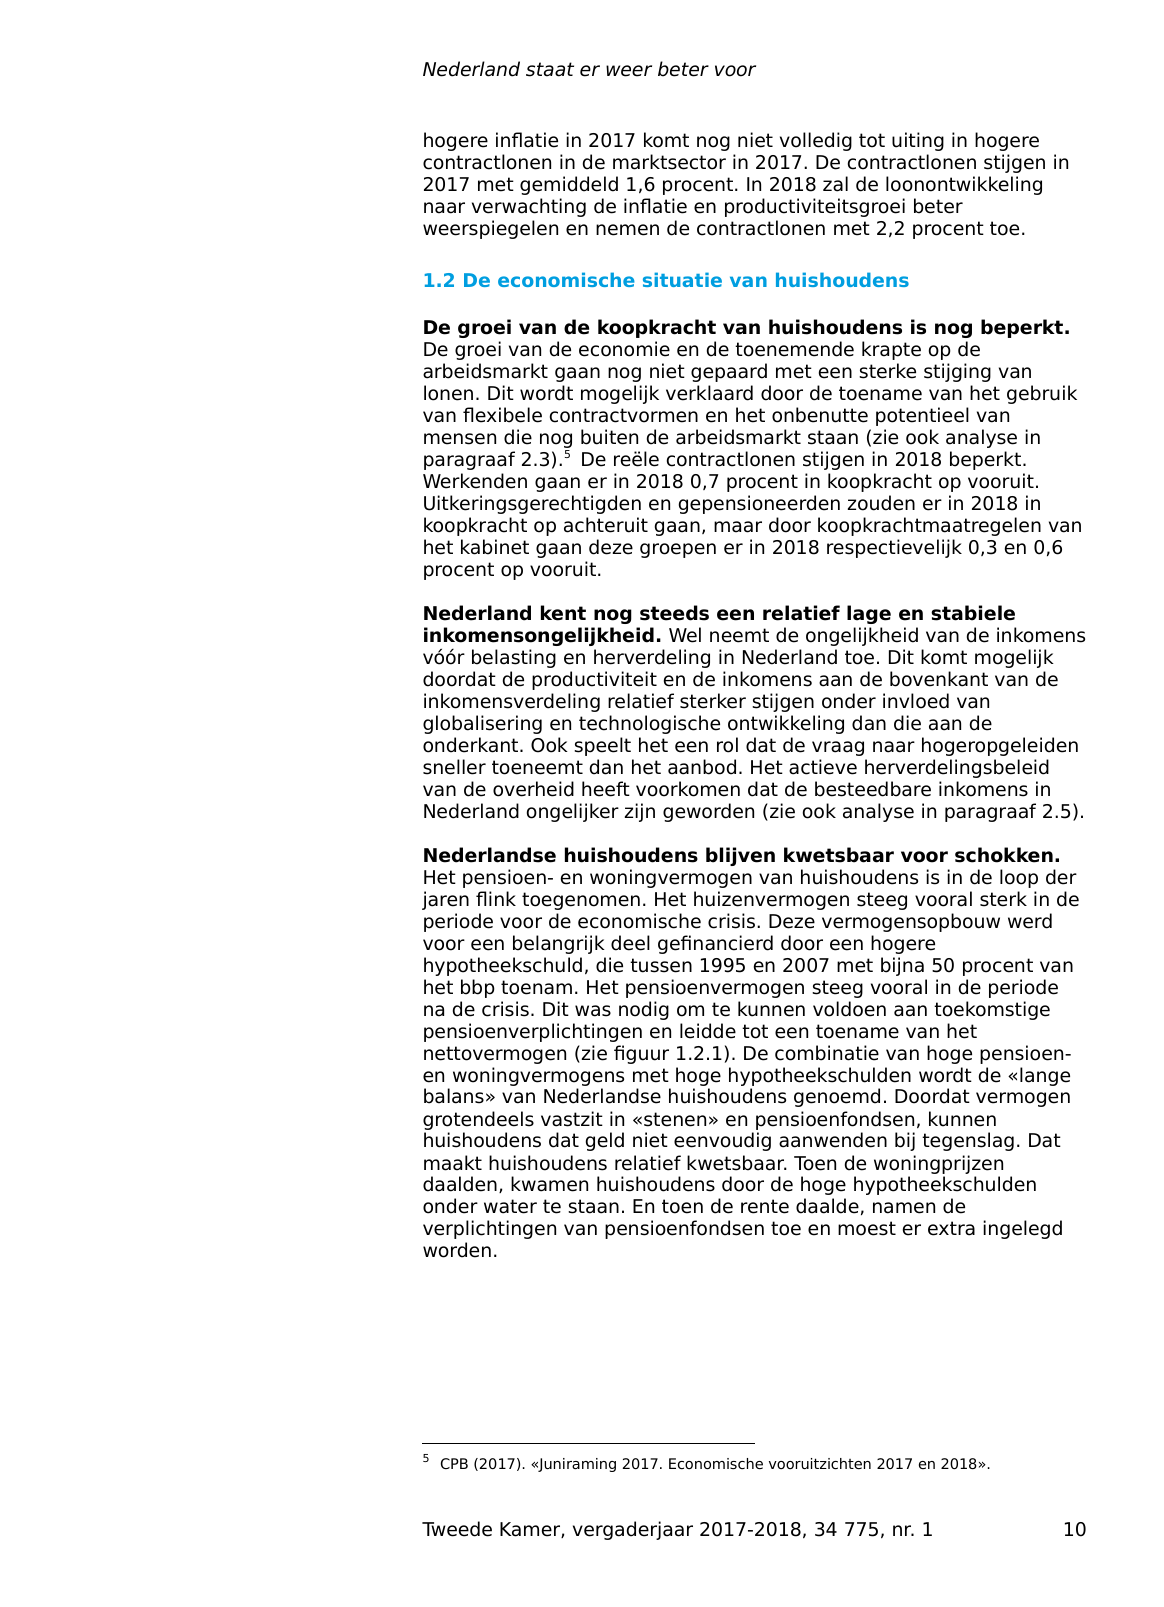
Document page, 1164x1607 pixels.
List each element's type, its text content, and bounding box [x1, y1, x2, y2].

text Nederland kent nog steeds een relatief lage en stabiele inkomensongelijkheid. Wel neemt de ongelijkheid van de inkomens vóór belasting en herverdeling in Nederland toe. Dit komt mogelijk doordat de productiviteit en de inkomens aan de bovenkant van de inkomensverdeling relatief sterker stijgen onder invloed van globalisering en technologische ontwikkeling dan die aan de onderkant. Ook speelt het een rol dat de vraag naar hogeropgeleiden sneller toeneemt dan het aanbod. Het actieve herverdelingsbeleid van de overheid heeft voorkomen dat de besteedbare inkomens in Nederland ongelijker zijn geworden (zie ook analyse in paragraaf 2.5). [422, 603, 1087, 822]
text hogere inflatie in 2017 komt nog niet volledig tot uiting in hogere contractlonen in de marktsector in 2017. De contractlonen stijgen in 2017 met gemiddeld 1,6 procent. In 2018 zal de loonontwikkeling naar verwachting de inflatie en productiviteitsgroei beter weerspiegelen en nemen de contractlonen met 2,2 procent toe. [422, 130, 1087, 240]
text De groei van de koopkracht van huishoudens is nog beperkt. De groei van de economie en de toenemende krapte op de arbeidsmarkt gaan nog niet gepaard met een sterke stijging van lonen. Dit wordt mogelijk verklaard door de toename van het gebruik van flexibele contractvormen en het onbenutte potentieel van mensen die nog buiten de arbeidsmarkt staan (zie ook analyse in paragraaf 2.3). De reële contractlonen stijgen in 2018 beperkt. Werkenden gaan er in 2018 0,7 procent in koopkracht op vooruit. Uitkeringsgerechtigden en gepensioneerden zouden er in 2018 in koopkracht op achteruit gaan, maar door koopkrachtmaatregelen van het kabinet gaan deze groepen er in 2018 respectievelijk 0,3 en 0,6 procent op vooruit. [422, 317, 1087, 581]
subtitle 1.2 De economische situatie van huishoudens [422, 270, 1087, 292]
text CPB (2017). «Juniraming 2017. Economische vooruitzichten 2017 en 2018». [422, 1452, 1087, 1474]
text Nederlandse huishoudens blijven kwetsbaar voor schokken. Het pensioen- en woningvermogen van huishoudens is in de loop der jaren flink toegenomen. Het huizenvermogen steeg vooral sterk in de periode voor de economische crisis. Deze vermogensopbouw werd voor een belangrijk deel gefinancierd door een hogere hypotheekschuld, die tussen 1995 en 2007 met bijna 50 procent van het bbp toenam. Het pensioenvermogen steeg vooral in de periode na de crisis. Dit was nodig om te kunnen voldoen aan toekomstige pensioenverplichtingen en leidde tot een toename van het nettovermogen (zie figuur 1.2.1). De combinatie van hoge pensioen- en woningvermogens met hoge hypotheekschulden wordt de «lange balans» van Nederlandse huishoudens genoemd. Doordat vermogen grotendeels vastzit in «stenen» en pensioenfondsen, kunnen huishoudens dat geld niet eenvoudig aanwenden bij tegenslag. Dat maakt huishoudens relatief kwetsbaar. Toen de woningprijzen daalden, kwamen huishoudens door de hoge hypotheekschulden onder water te staan. En toen de rente daalde, namen de verplichtingen van pensioenfondsen toe en moest er extra ingelegd worden. [422, 845, 1087, 1262]
